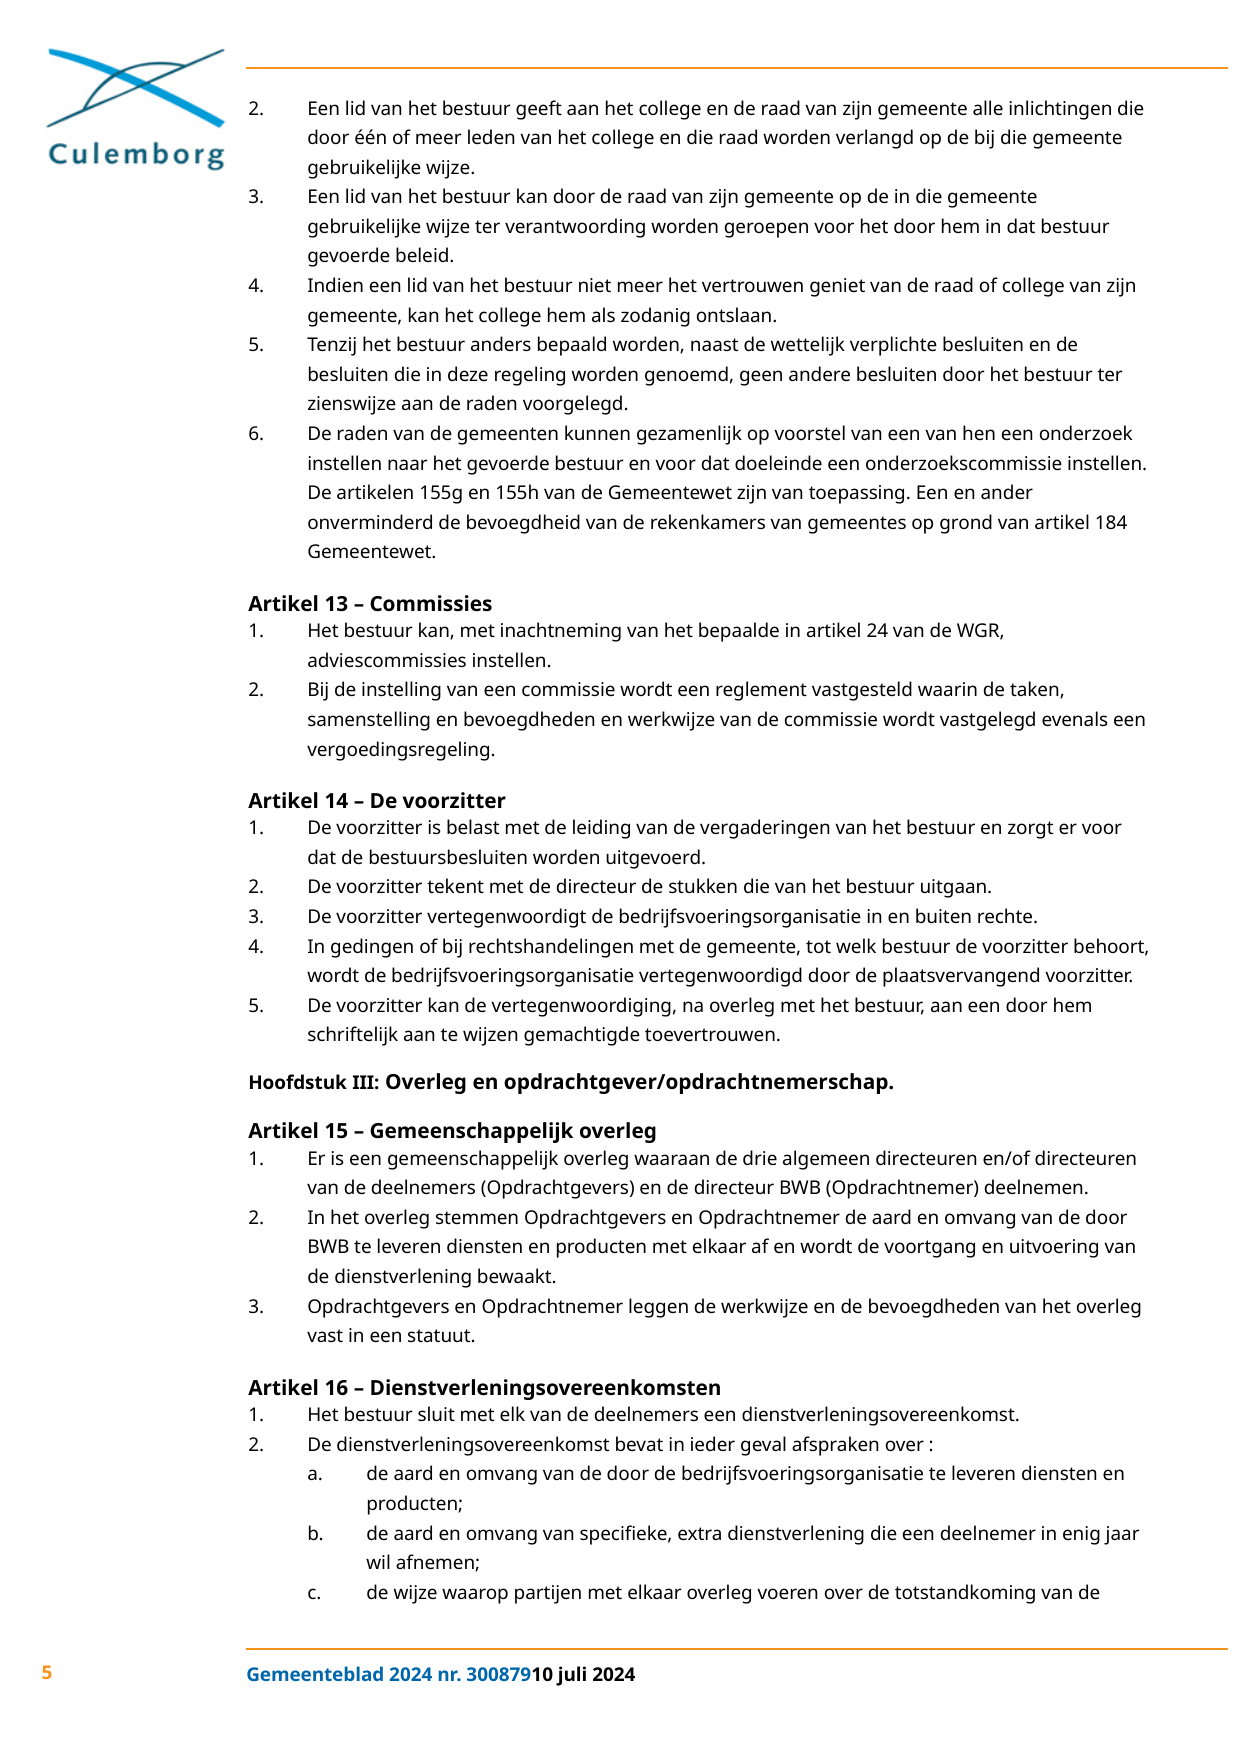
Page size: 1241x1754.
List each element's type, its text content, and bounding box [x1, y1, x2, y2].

list de aard en omvang van specifieke, extra dienstverlening die een deelnemer in enig jaar wil afnemen; [307, 1520, 1152, 1575]
list Indien een lid van het bestuur niet meer het vertrouwen geniet van de raad of college van zijn gemeente, kan het college hem als zodanig ontslaan. [248, 272, 1152, 328]
list Het bestuur sluit met elk van de deelnemers een dienstverleningsovereenkomst. [248, 1401, 1152, 1427]
text Artikel 14 – De voorzitter [248, 786, 1152, 814]
list de aard en omvang van de door de bedrijfsvoeringsorganisatie te leveren diensten en producten; [307, 1461, 1152, 1516]
text Artikel 16 – Dienstverleningsovereenkomsten [248, 1373, 1152, 1401]
list Opdrachtgevers en Opdrachtnemer leggen de werkwijze en de bevoegdheden van het overleg vast in een statuut. [248, 1293, 1152, 1348]
text Artikel 13 – Commissies [248, 589, 1152, 617]
list Tenzij het bestuur anders bepaald worden, naast de wettelijk verplichte besluiten en de besluiten die in deze regeling worden genoemd, geen andere besluiten door het bestuur ter zienswijze aan de raden voorgelegd. [248, 331, 1152, 416]
list De voorzitter kan de vertegenwoordiging, na overleg met het bestuur, aan een door hem schriftelijk aan te wijzen gemachtigde toevertrouwen. [248, 992, 1152, 1047]
list In het overleg stemmen Opdrachtgevers en Opdrachtnemer de aard en omvang van de door BWB te leveren diensten en producten met elkaar af en wordt de voortgang en uitvoering van de dienstverlening bewaakt. [248, 1204, 1152, 1289]
list In gedingen of bij rechtshandelingen met de gemeente, tot welk bestuur de voorzitter behoort, wordt de bedrijfsvoeringsorganisatie vertegenwoordigd door de plaatsvervangend voorzitter. [248, 933, 1152, 988]
list Er is een gemeenschappelijk overleg waaraan de drie algemeen directeuren en/of directeuren van de deelnemers (Opdrachtgevers) en de directeur BWB (Opdrachtnemer) deelnemen. [248, 1145, 1152, 1200]
list Een lid van het bestuur kan door de raad van zijn gemeente op de in die gemeente gebruikelijke wijze ter verantwoording worden geroepen voor het door hem in dat bestuur gevoerde beleid. [248, 183, 1152, 268]
list Een lid van het bestuur geeft aan het college en de raad van zijn gemeente alle inlichtingen die door één of meer leden van het college en die raad worden verlangd op de bij die gemeente gebruikelijke wijze. [248, 95, 1152, 180]
picture [41, 47, 231, 172]
text Hoofdstuk III: Overleg en opdrachtgever/opdrachtnemerschap. [248, 1067, 1152, 1096]
list De voorzitter vertegenwoordigt de bedrijfsvoeringsorganisatie in en buiten rechte. [248, 903, 1152, 929]
list Bij de instelling van een commissie wordt een reglement vastgesteld waarin de taken, samenstelling en bevoegdheden en werkwijze van de commissie wordt vastgelegd evenals een vergoedingsregeling. [248, 677, 1152, 761]
list De voorzitter tekent met de directeur de stukken die van het bestuur uitgaan. [248, 874, 1152, 899]
list De raden van de gemeenten kunnen gezamenlijk op voorstel van een van hen een onderzoek instellen naar het gevoerde bestuur en voor dat doeleinde een onderzoekscommissie instellen. De artikelen 155g en 155h van de Gemeentewet zijn van toepassing. Een en ander onverminderd de bevoegdheid van de rekenkamers van gemeentes op grond van artikel 184 Gemeentewet. [248, 420, 1152, 564]
text Artikel 15 – Gemeenschappelijk overleg [248, 1117, 1152, 1145]
list de wijze waarop partijen met elkaar overleg voeren over de totstandkoming van de [307, 1579, 1152, 1604]
list De dienstverleningsovereenkomst bevat in ieder geval afspraken over : [248, 1431, 1152, 1457]
list De voorzitter is belast met de leiding van de vergaderingen van het bestuur en zorgt er voor dat de bestuursbesluiten worden uitgevoerd. [248, 814, 1152, 870]
list Het bestuur kan, met inachtneming van het bepaalde in artikel 24 van de WGR, adviescommissies instellen. [248, 617, 1152, 673]
